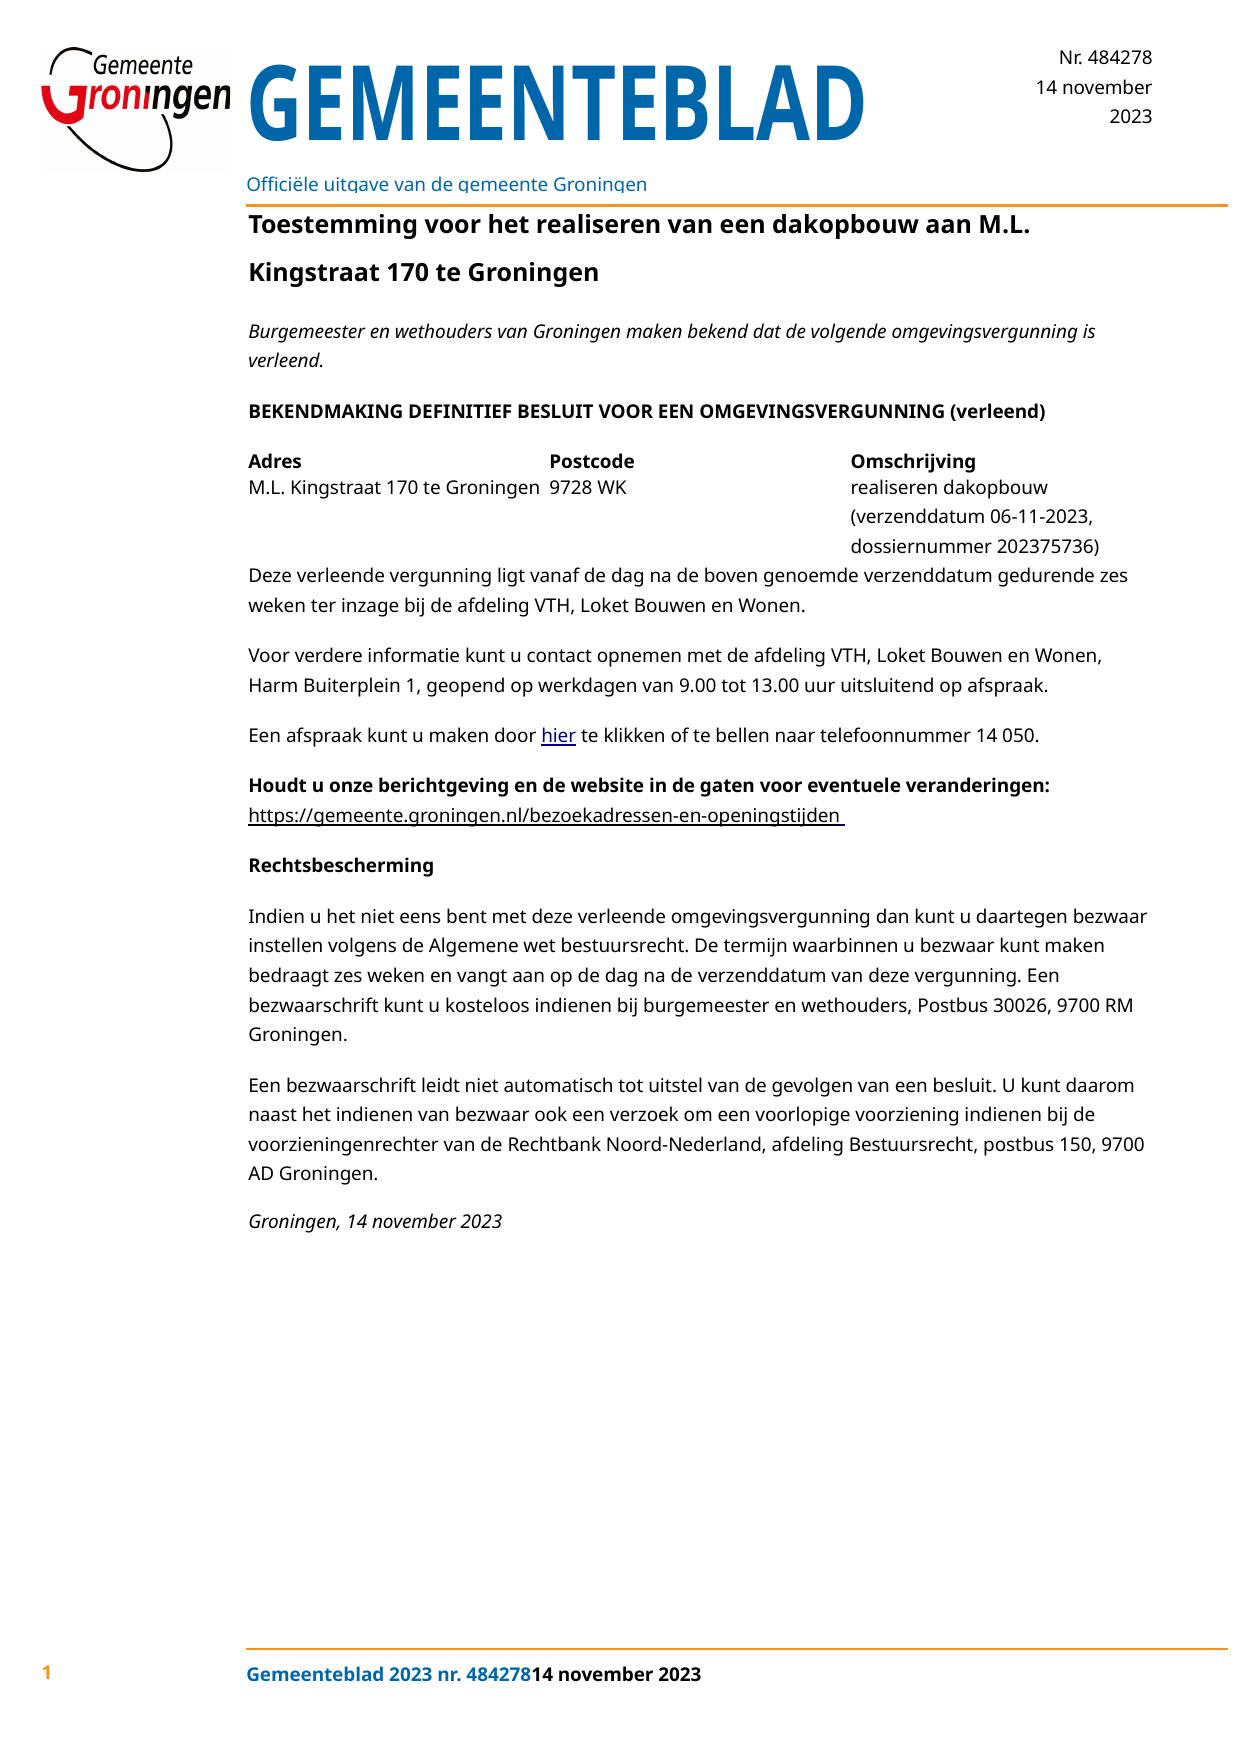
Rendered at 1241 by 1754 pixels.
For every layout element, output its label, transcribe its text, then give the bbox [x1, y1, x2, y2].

text Een bezwaarschrift leidt niet automatisch tot uitstel van de gevolgen van een besluit. U kunt daarom naast het indienen van bezwaar ook een verzoek om een voorlopige voorziening indienen bij de voorzieningenrechter van de Rechtbank Noord-Nederland, afdeling Bestuursrecht, postbus 150, 9700 AD Groningen. [248, 1072, 1152, 1186]
table_header Adres [248, 449, 549, 474]
text Deze verleende vergunning ligt vanaf de dag na de boven genoemde verzenddatum gedurende zes weken ter inzage bij de afdeling VTH, Loket Bouwen en Wonen. [248, 562, 1152, 618]
text Groningen, 14 november 2023 [248, 1208, 1152, 1234]
table_header Postcode [549, 449, 850, 474]
table_cell 9728 WK [549, 474, 850, 559]
text Voor verdere informatie kunt u contact opnemen met de afdeling VTH, Loket Bouwen en Wonen, Harm Buiterplein 1, geopend op werkdagen van 9.00 tot 13.00 uur uitsluitend op afspraak. [248, 642, 1152, 698]
table_cell realiseren dakopbouw (verzenddatum 06-11-2023, dossiernummer 202375736) [850, 474, 1152, 559]
picture [41, 47, 231, 172]
text Houdt u onze berichtgeving en de website in de gaten voor eventuele veranderingen: https://gemeente.groningen.nl/bezoekadressen-en-openingstijden [248, 773, 1152, 828]
text Burgemeester en wethouders van Groningen maken bekend dat de volgende omgevingsvergunning is verleend. [248, 318, 1152, 373]
text Rechtsbescherming [248, 853, 1152, 878]
text Indien u het niet eens bent met deze verleende omgevingsvergunning dan kunt u daartegen bezwaar instellen volgens de Algemene wet bestuursrecht. De termijn waarbinnen u bezwaar kunt maken bedraagt zes weken en vangt aan op de dag na de verzenddatum van deze vergunning. Een bezwaarschrift kunt u kosteloos indienen bij burgemeester en wethouders, Postbus 30026, 9700 RM Groningen. [248, 903, 1152, 1047]
text Toestemming voor het realiseren van een dakopbouw aan M.L. Kingstraat 170 te Groningen [248, 207, 1152, 288]
text Een afspraak kunt u maken door hier te klikken of te bellen naar telefoonnummer 14 050. [248, 722, 1152, 748]
table_header Omschrijving [850, 449, 1152, 474]
table_cell M.L. Kingstraat 170 te Groningen [248, 474, 549, 559]
text BEKENDMAKING DEFINITIEF BESLUIT VOOR EEN OMGEVINGSVERGUNNING (verleend) [248, 398, 1152, 424]
